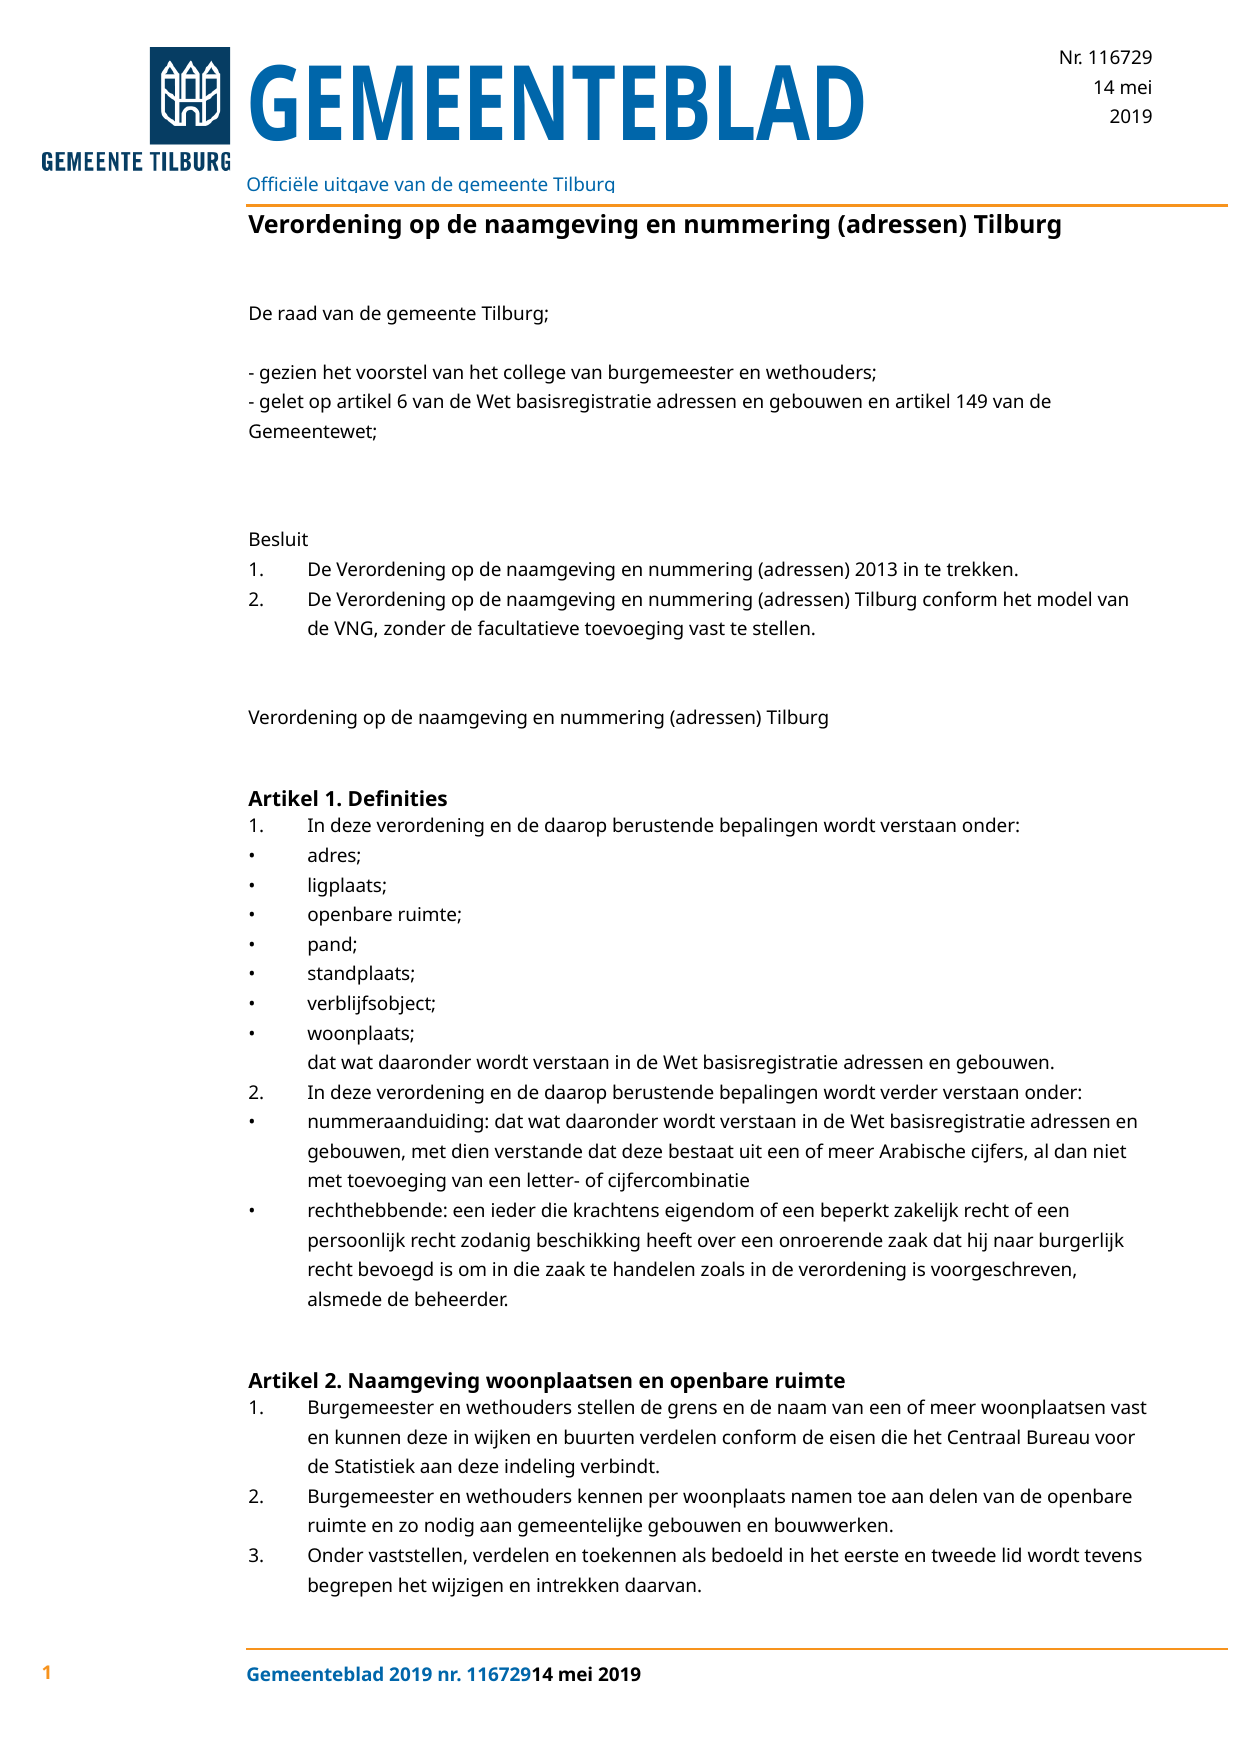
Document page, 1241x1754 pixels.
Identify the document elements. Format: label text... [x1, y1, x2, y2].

list dat wat daaronder wordt verstaan in de Wet basisregistratie adressen en gebouwen. [248, 1049, 1152, 1075]
list Burgemeester en wethouders kennen per woonplaats namen toe aan delen van de openbare ruimte en zo nodig aan gemeentelijke gebouwen en bouwwerken. [248, 1483, 1152, 1538]
list verblijfsobject; [248, 990, 1152, 1016]
text De raad van de gemeente Tilburg; [248, 300, 1152, 326]
text Verordening op de naamgeving en nummering (adressen) Tilburg [248, 704, 1152, 730]
list De Verordening op de naamgeving en nummering (adressen) Tilburg conform het model van de VNG, zonder de facultatieve toevoeging vast te stellen. [248, 586, 1152, 641]
text Artikel 1. Definities [248, 784, 1152, 813]
list nummeraanduiding: dat wat daaronder wordt verstaan in de Wet basisregistratie adressen en gebouwen, met dien verstande dat deze bestaat uit een of meer Arabische cijfers, al dan niet met toevoeging van een letter- of cijfercombinatie [248, 1108, 1152, 1193]
text - gezien het voorstel van het college van burgemeester en wethouders; [248, 359, 1152, 385]
list De Verordening op de naamgeving en nummering (adressen) 2013 in te trekken. [248, 556, 1152, 582]
list ligplaats; [248, 872, 1152, 897]
list pand; [248, 931, 1152, 957]
text Besluit [248, 527, 1152, 552]
text - gelet op artikel 6 van de Wet basisregistratie adressen en gebouwen en artikel 149 van de Gemeentewet; [248, 389, 1152, 444]
list In deze verordening en de daarop berustende bepalingen wordt verstaan onder: [248, 813, 1152, 838]
list Onder vaststellen, verdelen en toekennen als bedoeld in het eerste en tweede lid wordt tevens begrepen het wijzigen en intrekken daarvan. [248, 1542, 1152, 1598]
text Verordening op de naamgeving en nummering (adressen) Tilburg [248, 207, 1152, 241]
list adres; [248, 842, 1152, 868]
picture [41, 47, 231, 172]
list rechthebbende: een ieder die krachtens eigendom of een beperkt zakelijk recht of een persoonlijk recht zodanig beschikking heeft over een onroerende zaak dat hij naar burgerlijk recht bevoegd is om in die zaak te handelen zoals in de verordening is voorgeschreven, alsmede de beheerder. [248, 1197, 1152, 1312]
list woonplaats; [248, 1020, 1152, 1045]
list Burgemeester en wethouders stellen de grens en de naam van een of meer woonplaatsen vast en kunnen deze in wijken en buurten verdelen conform de eisen die het Centraal Bureau voor de Statistiek aan deze indeling verbindt. [248, 1394, 1152, 1479]
list openbare ruimte; [248, 901, 1152, 927]
list In deze verordening en de daarop berustende bepalingen wordt verder verstaan onder: [248, 1079, 1152, 1104]
list standplaats; [248, 961, 1152, 986]
text Artikel 2. Naamgeving woonplaatsen en openbare ruimte [248, 1366, 1152, 1394]
